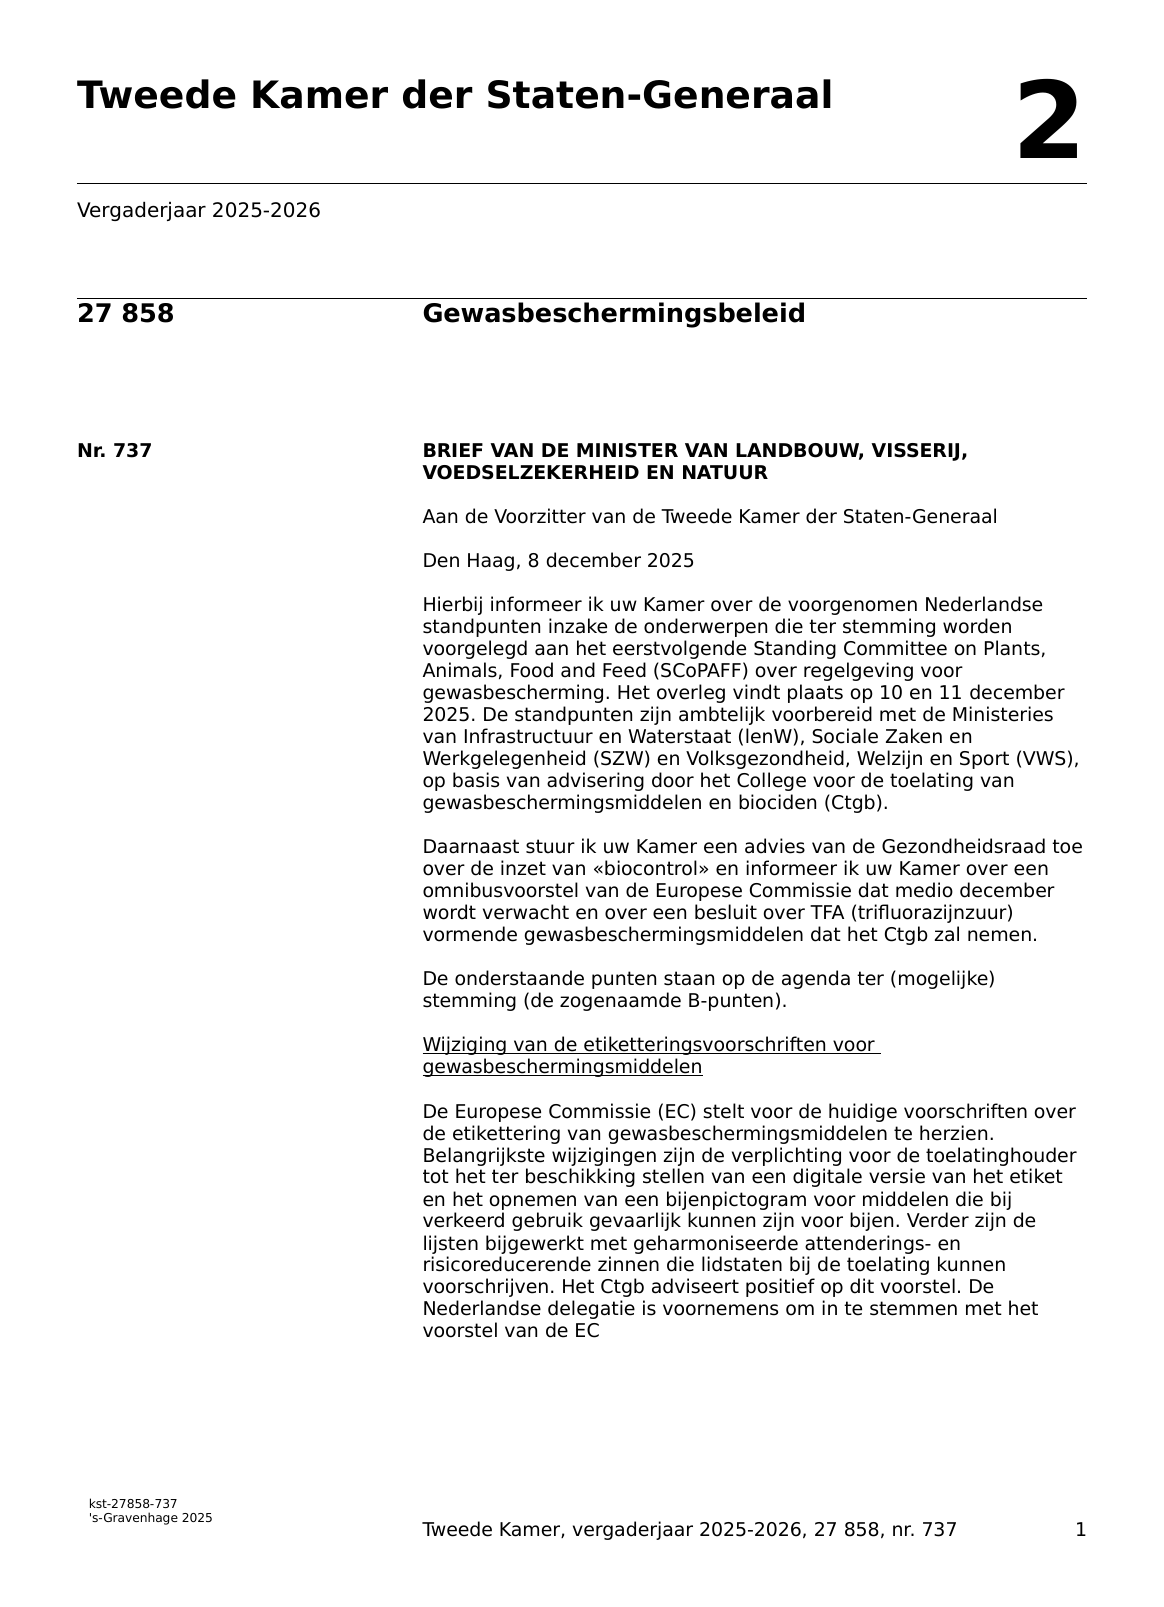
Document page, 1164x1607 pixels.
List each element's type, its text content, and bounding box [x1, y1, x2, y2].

subtitle 27 858 Gewasbeschermingsbeleid [77, 299, 1087, 329]
text Den Haag, 8 december 2025 [422, 550, 1087, 572]
subtitle Wijziging van de etiketteringsvoorschriften voor gewasbeschermingsmiddelen [422, 1034, 1087, 1078]
table_header 2 [886, 59, 1087, 183]
text kst-27858-737 [88, 1497, 323, 1511]
text 's-Gravenhage 2025 [88, 1511, 323, 1525]
text Daarnaast stuur ik uw Kamer een advies van de Gezondheidsraad toe over de inzet van «biocontrol» en informeer ik uw Kamer over een omnibusvoorstel van de Europese Commissie dat medio december wordt verwacht en over een besluit over TFA (trifluorazijnzuur) vormende gewasbeschermingsmiddelen dat het Ctgb zal nemen. [422, 836, 1087, 946]
text De Europese Commissie (EC) stelt voor de huidige voorschriften over de etikettering van gewasbeschermingsmiddelen te herzien. Belangrijkste wijzigingen zijn de verplichting voor de toelatinghouder tot het ter beschikking stellen van een digitale versie van het etiket en het opnemen van een bijenpictogram voor middelen die bij verkeerd gebruik gevaarlijk kunnen zijn voor bijen. Verder zijn de lijsten bijgewerkt met geharmoniseerde attenderings- en risicoreducerende zinnen die lidstaten bij de toelating kunnen voorschrijven. Het Ctgb adviseert positief op dit voorstel. De Nederlandse delegatie is voornemens om in te stemmen met het voorstel van de EC [422, 1101, 1087, 1342]
text De onderstaande punten staan op de agenda ter (mogelijke) stemming (de zogenaamde B-punten). [422, 968, 1087, 1012]
table_header Tweede Kamer der Staten-Generaal [77, 59, 886, 183]
text Aan de Voorzitter van de Tweede Kamer der Staten-Generaal [422, 506, 1087, 528]
table_cell Vergaderjaar 2025-2026 [77, 184, 1087, 298]
subtitle Nr. 737 BRIEF VAN DE MINISTER VAN LANDBOUW, VISSERIJ, VOEDSELZEKERHEID EN NATUUR [77, 440, 1087, 484]
text Hierbij informeer ik uw Kamer over de voorgenomen Nederlandse standpunten inzake de onderwerpen die ter stemming worden voorgelegd aan het eerstvolgende Standing Committee on Plants, Animals, Food and Feed (SCoPAFF) over regelgeving voor gewasbescherming. Het overleg vindt plaats op 10 en 11 december 2025. De standpunten zijn ambtelijk voorbereid met de Ministeries van Infrastructuur en Waterstaat (lenW), Sociale Zaken en Werkgelegenheid (SZW) en Volksgezondheid, Welzijn en Sport (VWS), op basis van advisering door het College voor de toelating van gewasbeschermingsmiddelen en biociden (Ctgb). [422, 594, 1087, 814]
